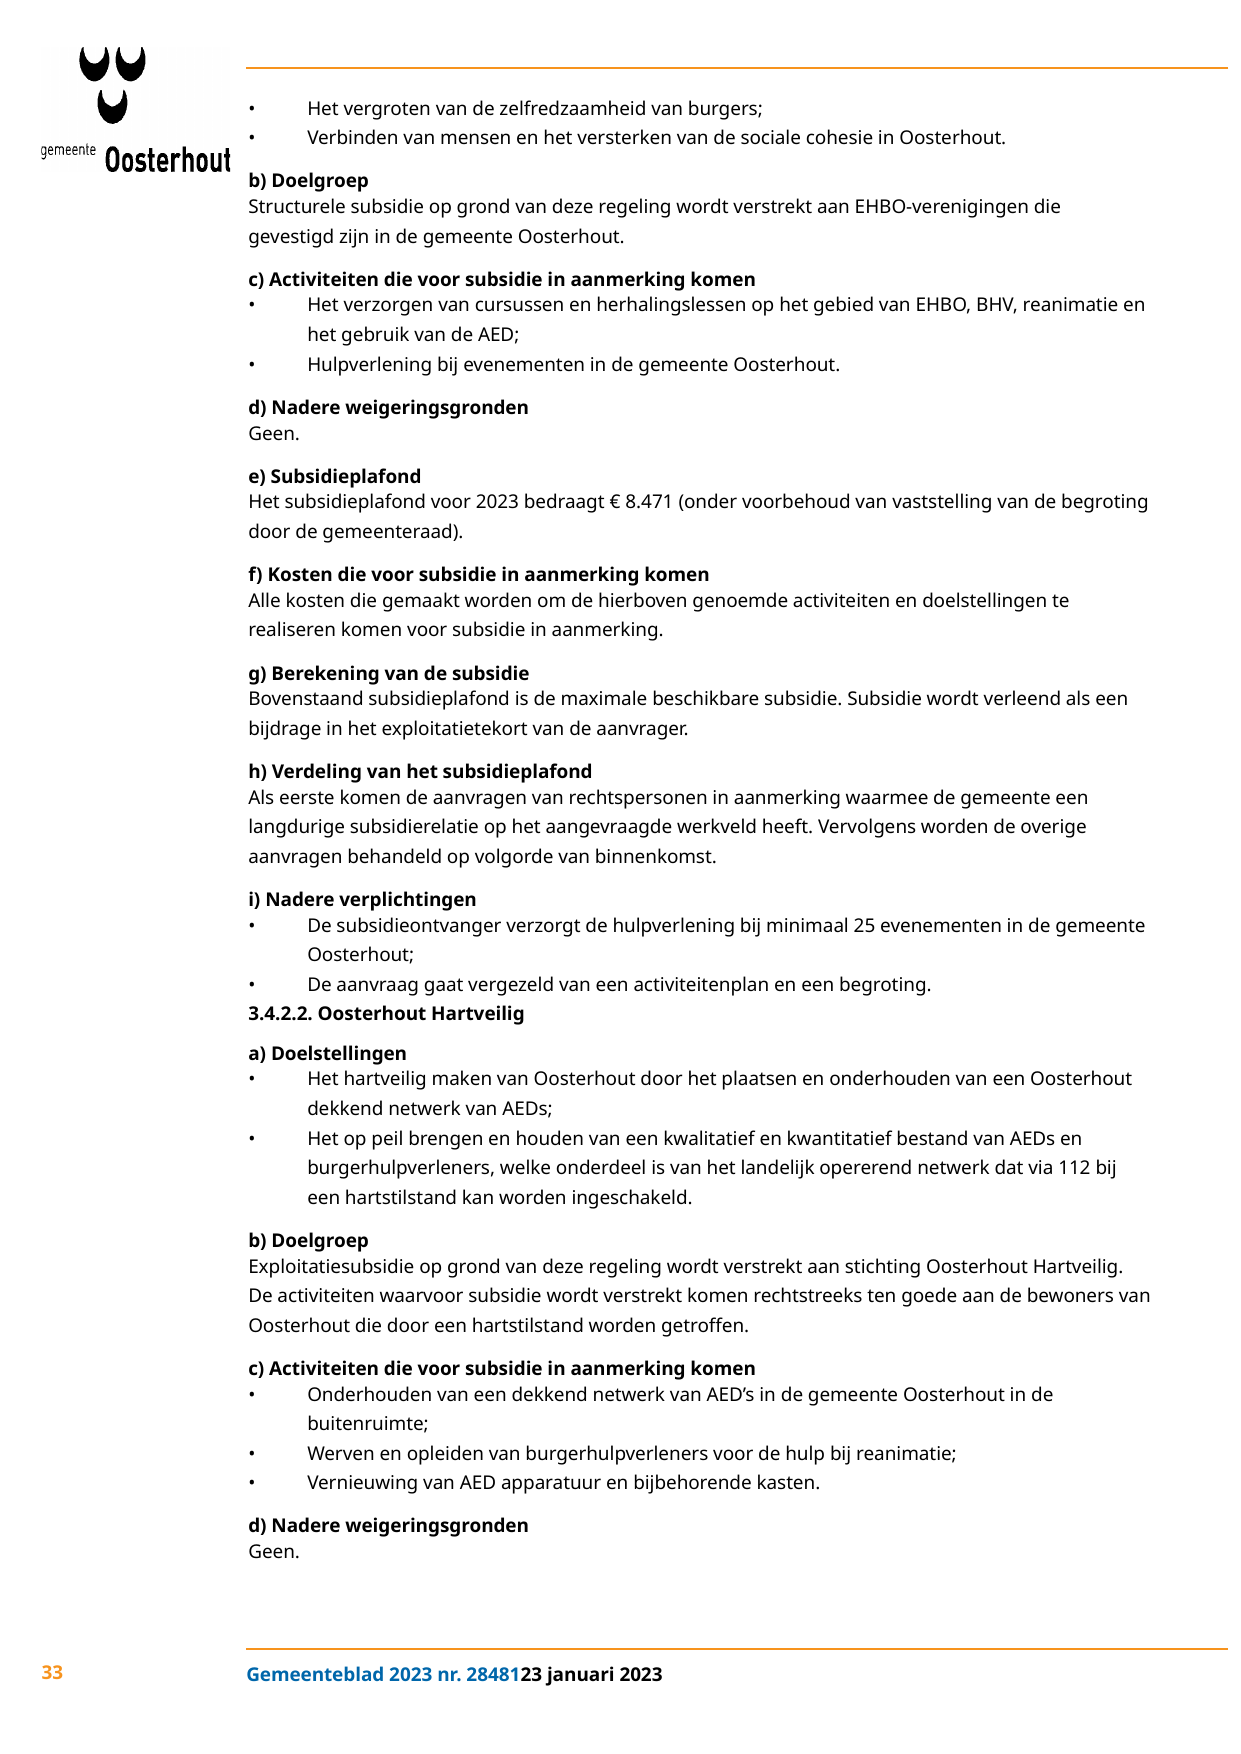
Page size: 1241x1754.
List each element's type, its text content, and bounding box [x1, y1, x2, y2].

text i) Nadere verplichtingen [248, 886, 1152, 912]
text d) Nadere weigeringsgronden [248, 394, 1152, 420]
list Onderhouden van een dekkend netwerk van AED’s in de gemeente Oosterhout in de buitenruimte; [248, 1381, 1152, 1436]
text Als eerste komen de aanvragen van rechtspersonen in aanmerking waarmee de gemeente een langdurige subsidierelatie op het aangevraagde werkveld heeft. Vervolgens worden de overige aanvragen behandeld op volgorde van binnenkomst. [248, 784, 1152, 869]
text a) Doelstellingen [248, 1040, 1152, 1066]
list De aanvraag gaat vergezeld van een activiteitenplan en een begroting. [248, 971, 1152, 997]
text h) Verdeling van het subsidieplafond [248, 758, 1152, 784]
text f) Kosten die voor subsidie in aanmerking komen [248, 561, 1152, 587]
text Alle kosten die gemaakt worden om de hierboven genoemde activiteiten en doelstellingen te realiseren komen voor subsidie in aanmerking. [248, 587, 1152, 642]
list Hulpverlening bij evenementen in de gemeente Oosterhout. [248, 351, 1152, 377]
list Vernieuwing van AED apparatuur en bijbehorende kasten. [248, 1469, 1152, 1495]
text 3.4.2.2. Oosterhout Hartveilig [248, 1001, 1152, 1026]
list Het vergroten van de zelfredzaamheid van burgers; [248, 95, 1152, 121]
text b) Doelgroep [248, 1227, 1152, 1253]
text b) Doelgroep [248, 167, 1152, 193]
list Verbinden van mensen en het versterken van de sociale cohesie in Oosterhout. [248, 124, 1152, 150]
list Het op peil brengen en houden van een kwalitatief en kwantitatief bestand van AEDs en burgerhulpverleners, welke onderdeel is van het landelijk opererend netwerk dat via 112 bij een hartstilstand kan worden ingeschakeld. [248, 1125, 1152, 1210]
text Geen. [248, 1538, 1152, 1564]
text c) Activiteiten die voor subsidie in aanmerking komen [248, 266, 1152, 292]
text g) Berekening van de subsidie [248, 660, 1152, 685]
text Bovenstaand subsidieplafond is de maximale beschikbare subsidie. Subsidie wordt verleend als een bijdrage in het exploitatietekort van de aanvrager. [248, 685, 1152, 741]
text Geen. [248, 420, 1152, 445]
text Exploitatiesubsidie op grond van deze regeling wordt verstrekt aan stichting Oosterhout Hartveilig. De activiteiten waarvoor subsidie wordt verstrekt komen rechtstreeks ten goede aan de bewoners van Oosterhout die door een hartstilstand worden getroffen. [248, 1253, 1152, 1338]
list De subsidieontvanger verzorgt de hulpverlening bij minimaal 25 evenementen in de gemeente Oosterhout; [248, 912, 1152, 967]
text Structurele subsidie op grond van deze regeling wordt verstrekt aan EHBO-verenigingen die gevestigd zijn in de gemeente Oosterhout. [248, 193, 1152, 248]
text d) Nadere weigeringsgronden [248, 1513, 1152, 1538]
list Het hartveilig maken van Oosterhout door het plaatsen en onderhouden van een Oosterhout dekkend netwerk van AEDs; [248, 1066, 1152, 1121]
text Het subsidieplafond voor 2023 bedraagt € 8.471 (onder voorbehoud van vaststelling van de begroting door de gemeenteraad). [248, 488, 1152, 544]
list Het verzorgen van cursussen en herhalingslessen op het gebied van EHBO, BHV, reanimatie en het gebruik van de AED; [248, 292, 1152, 347]
picture [41, 47, 231, 172]
list Werven en opleiden van burgerhulpverleners voor de hulp bij reanimatie; [248, 1440, 1152, 1466]
text e) Subsidieplafond [248, 463, 1152, 488]
text c) Activiteiten die voor subsidie in aanmerking komen [248, 1355, 1152, 1381]
